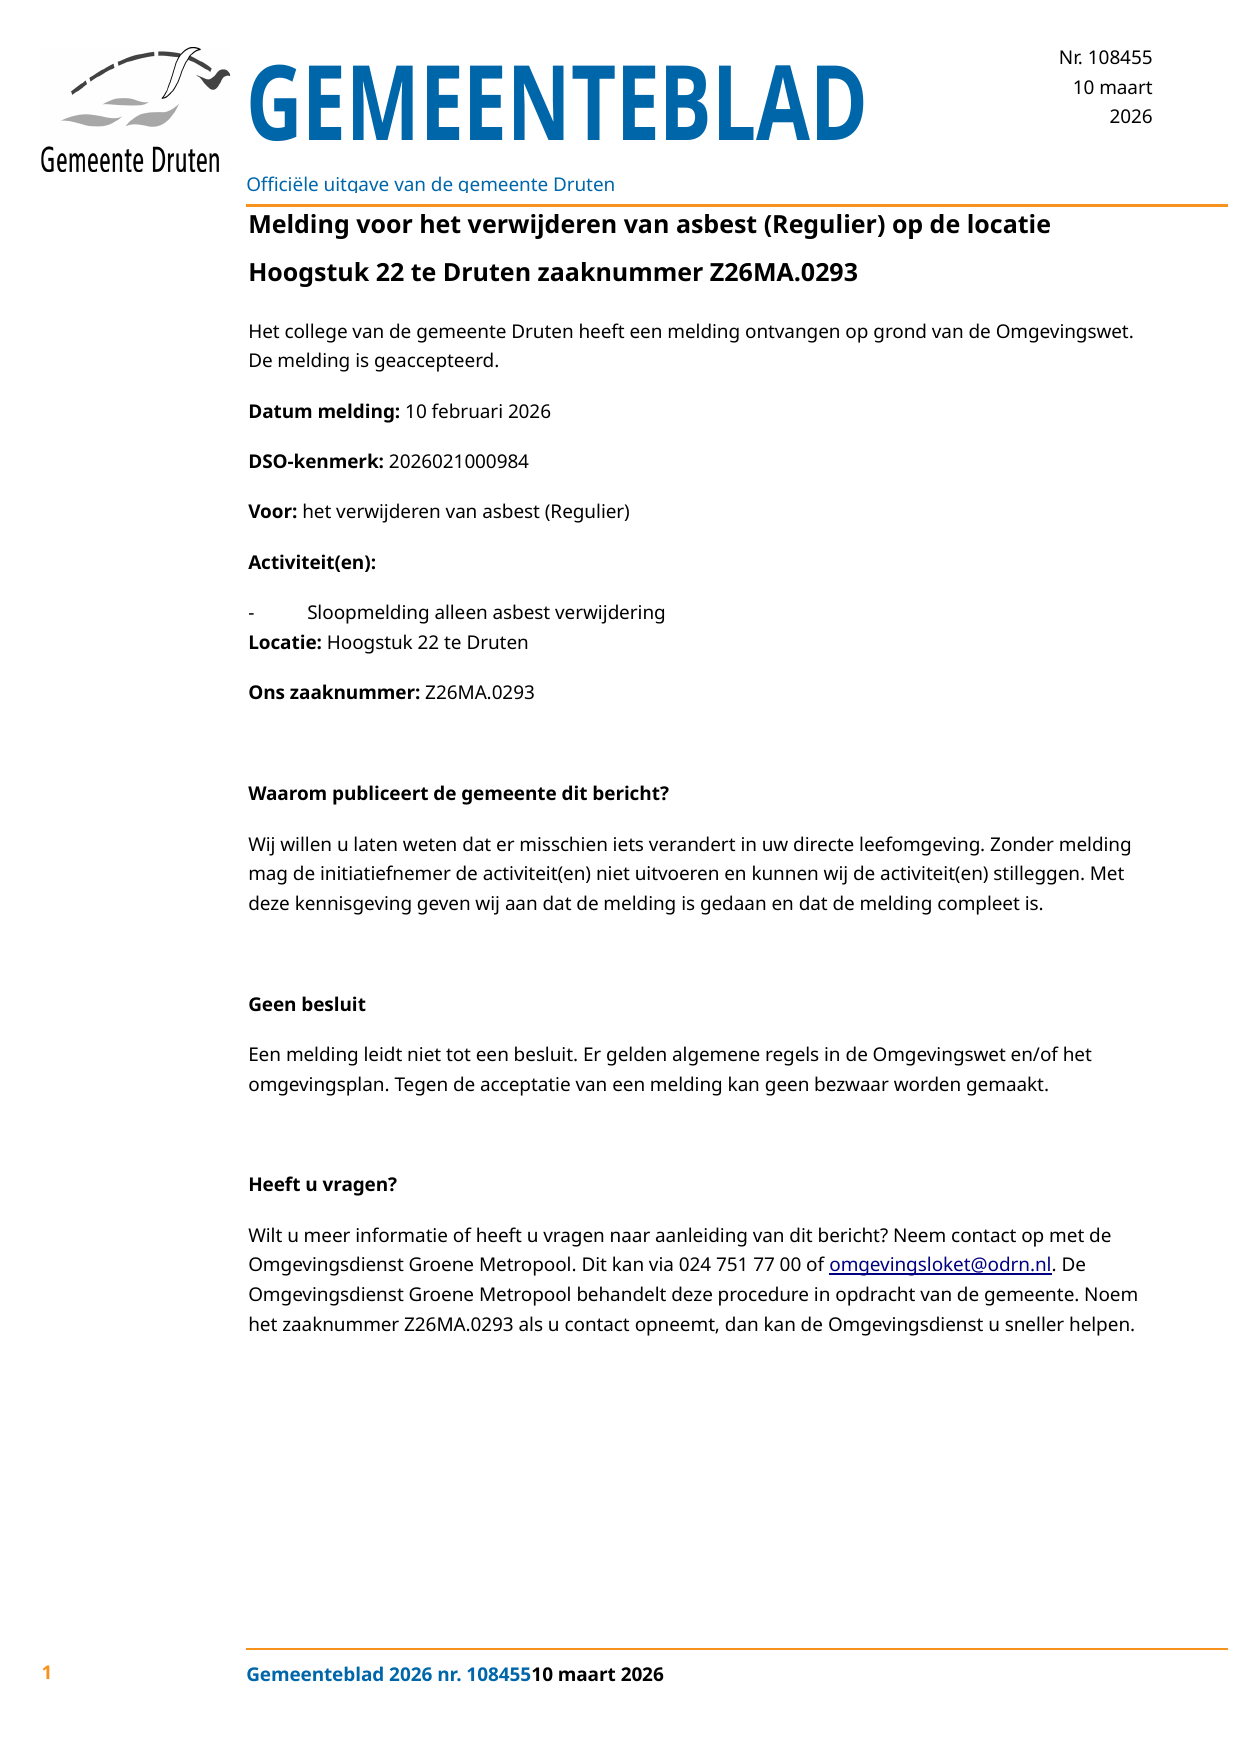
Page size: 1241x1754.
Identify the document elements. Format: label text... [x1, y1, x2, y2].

text Het college van de gemeente Druten heeft een melding ontvangen op grond van de Omgevingswet. De melding is geaccepteerd. [248, 318, 1152, 373]
text Een melding leidt niet tot een besluit. Er gelden algemene regels in de Omgevingswet en/of het omgevingsplan. Tegen de acceptatie van een melding kan geen bezwaar worden gemaakt. [248, 1041, 1152, 1097]
text Datum melding: 10 februari 2026 [248, 398, 1152, 424]
text Locatie: Hoogstuk 22 te Druten [248, 629, 1152, 655]
text Activiteit(en): [248, 549, 1152, 575]
picture [41, 47, 231, 172]
text Geen besluit [248, 991, 1152, 1017]
text Voor: het verwijderen van asbest (Regulier) [248, 499, 1152, 524]
text DSO-kenmerk: 2026021000984 [248, 448, 1152, 474]
text Melding voor het verwijderen van asbest (Regulier) op de locatie Hoogstuk 22 te Druten zaaknummer Z26MA.0293 [248, 207, 1152, 288]
text Waarom publiceert de gemeente dit bericht? [248, 780, 1152, 806]
text Heeft u vragen? [248, 1172, 1152, 1197]
text Wij willen u laten weten dat er misschien iets verandert in uw directe leefomgeving. Zonder melding mag de initiatiefnemer de activiteit(en) niet uitvoeren en kunnen wij de activiteit(en) stilleggen. Met deze kennisgeving geven wij aan dat de melding is gedaan en dat de melding compleet is. [248, 831, 1152, 916]
list Sloopmelding alleen asbest verwijdering [248, 599, 1152, 625]
text Wilt u meer informatie of heeft u vragen naar aanleiding van dit bericht? Neem contact op met de Omgevingsdienst Groene Metropool. Dit kan via 024 751 77 00 of omgevingsloket@odrn.nl. De Omgevingsdienst Groene Metropool behandelt deze procedure in opdracht van de gemeente. Noem het zaaknummer Z26MA.0293 als u contact opneemt, dan kan de Omgevingsdienst u sneller helpen. [248, 1222, 1152, 1337]
text Ons zaaknummer: Z26MA.0293 [248, 679, 1152, 705]
